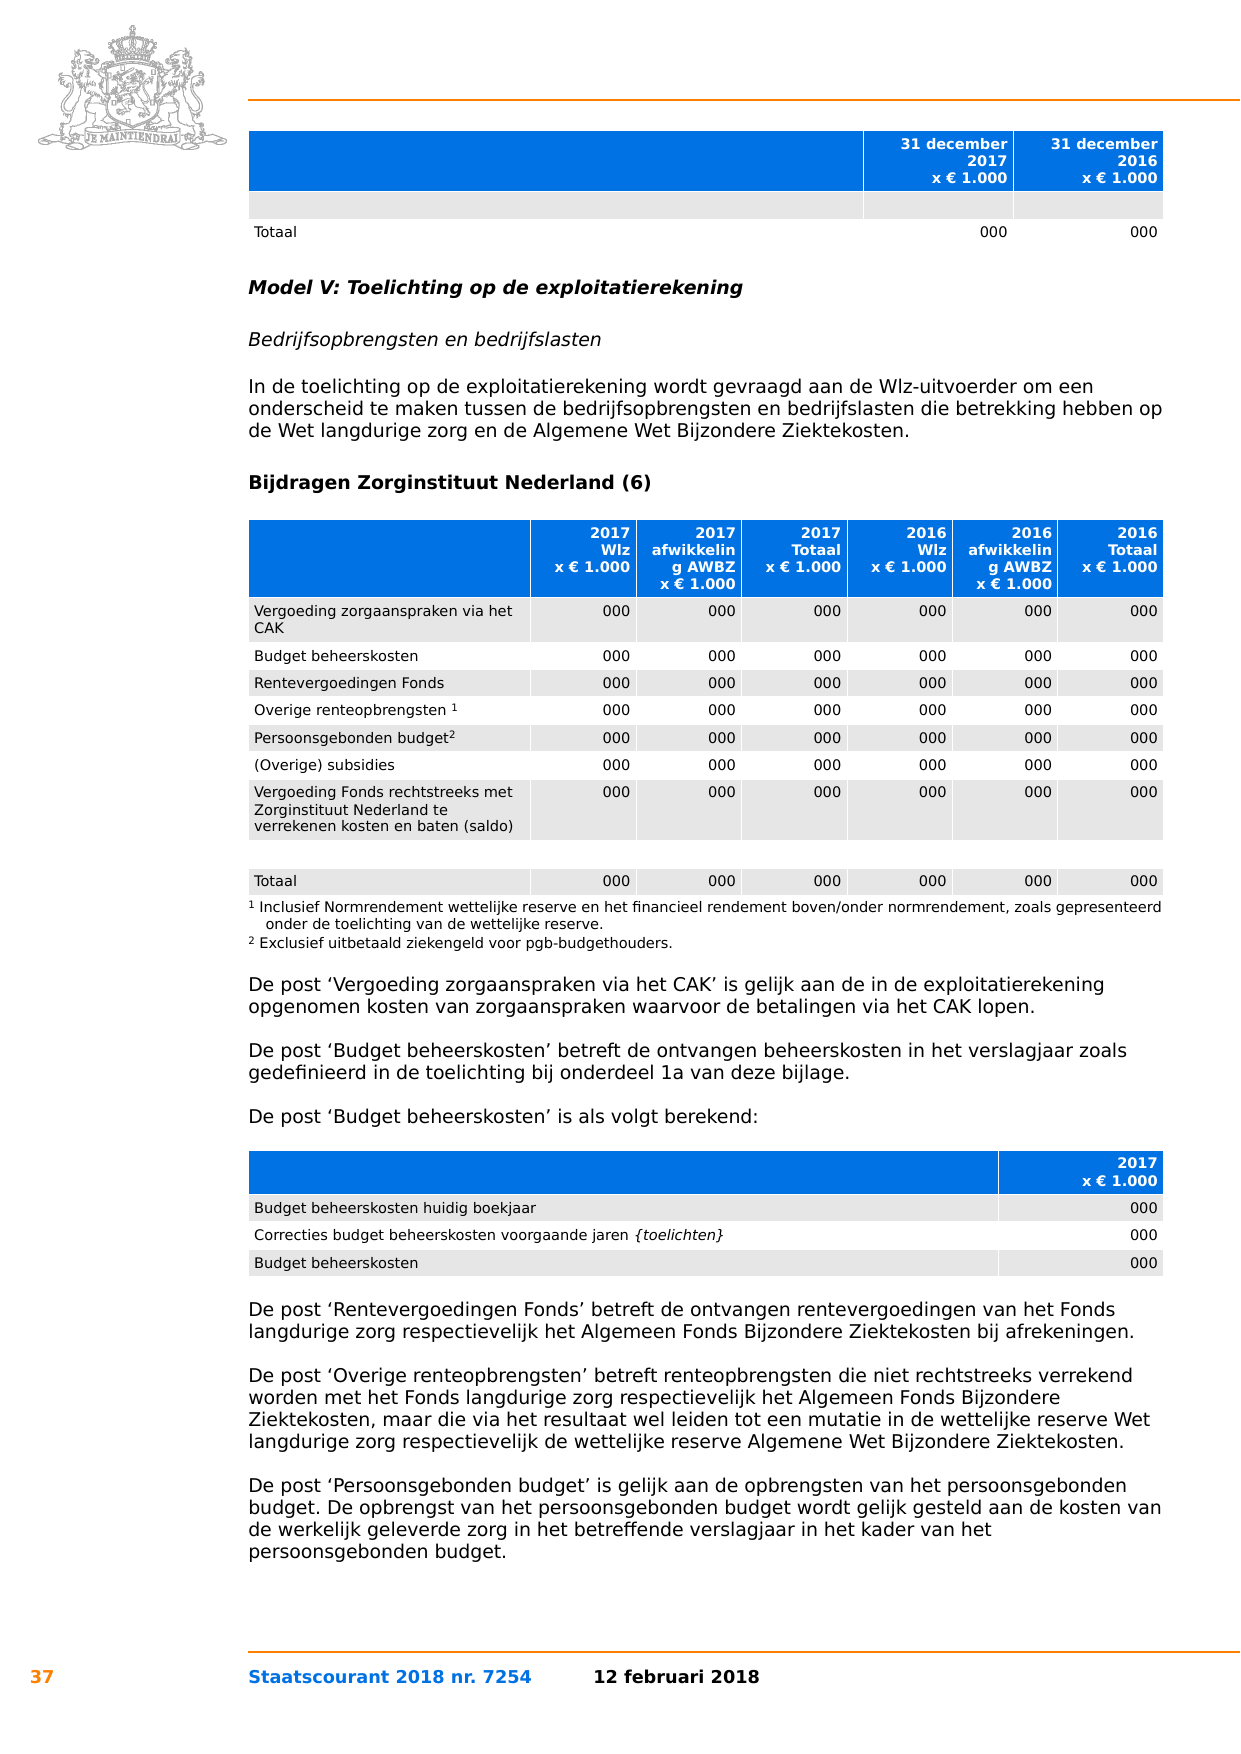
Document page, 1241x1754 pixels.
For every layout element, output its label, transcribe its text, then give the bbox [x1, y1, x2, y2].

table_cell 000 [742, 598, 847, 642]
table_cell 000 [637, 725, 741, 751]
table_cell Rentevergoedingen Fonds [249, 670, 530, 696]
table_cell 000 [953, 780, 1057, 840]
table_cell 000 [637, 780, 741, 840]
table_header 31 december 2017 x € 1.000 [864, 131, 1013, 191]
table_cell 000 [531, 780, 636, 840]
table_cell 000 [953, 670, 1057, 696]
table_cell [848, 841, 952, 867]
table_cell 000 [953, 869, 1057, 895]
text De post ‘Vergoeding zorgaanspraken via het CAK’ is gelijk aan de in de exploitatierekening opgenomen kosten van zorgaanspraken waarvoor de betalingen via het CAK lopen. [248, 974, 1163, 1018]
text De post ‘Rentevergoedingen Fonds’ betreft de ontvangen rentevergoedingen van het Fonds langdurige zorg respectievelijk het Algemeen Fonds Bijzondere Ziektekosten bij afrekeningen. [248, 1299, 1163, 1343]
table_cell 000 [1014, 220, 1163, 246]
table_cell Totaal [249, 869, 530, 895]
table_cell 000 [637, 670, 741, 696]
table_cell 000 [999, 1250, 1163, 1276]
table_cell 000 [953, 725, 1057, 751]
table_header 2016 afwikkeling AWBZ x € 1.000 [953, 520, 1057, 597]
table_cell 000 [531, 698, 636, 724]
table_header 31 december 2016 x € 1.000 [1014, 131, 1163, 191]
table_cell Budget beheerskosten huidig boekjaar [249, 1195, 998, 1221]
table_cell 000 [999, 1195, 1163, 1221]
table_cell 000 [1058, 752, 1163, 779]
table_cell [637, 841, 741, 867]
table_cell 000 [848, 725, 952, 751]
text De post ‘Persoonsgebonden budget’ is gelijk aan de opbrengsten van het persoonsgebonden budget. De opbrengst van het persoonsgebonden budget wordt gelijk gesteld aan de kosten van de werkelijk geleverde zorg in het betreffende verslagjaar in het kader van het persoonsgebonden budget. [248, 1475, 1163, 1563]
table_cell 000 [742, 670, 847, 696]
table_cell Budget beheerskosten [249, 1250, 998, 1276]
table_cell Vergoeding zorgaanspraken via het CAK [249, 598, 530, 642]
table_cell [249, 192, 863, 219]
table_cell [864, 192, 1013, 219]
table_cell 000 [848, 670, 952, 696]
table_cell [953, 841, 1057, 867]
table_cell 000 [742, 698, 847, 724]
table_header [249, 520, 530, 597]
table_cell 000 [637, 698, 741, 724]
table_header 2017 Totaal x € 1.000 [742, 520, 847, 597]
table_cell Persoonsgebonden budget2 [249, 725, 530, 751]
table_cell Overige renteopbrengsten 1 [249, 698, 530, 724]
subtitle Bijdragen Zorginstituut Nederland (6) [248, 472, 1163, 494]
table_cell 000 [953, 598, 1057, 642]
table_cell Vergoeding Fonds rechtstreeks met Zorginstituut Nederland te verrekenen kosten en baten (saldo) [249, 780, 530, 840]
table_cell 000 [848, 752, 952, 779]
table_cell 000 [848, 698, 952, 724]
table_cell 000 [848, 643, 952, 669]
table_cell [1014, 192, 1163, 219]
text In de toelichting op de exploitatierekening wordt gevraagd aan de Wlz-uitvoerder om een onderscheid te maken tussen de bedrijfsopbrengsten en bedrijfslasten die betrekking hebben op de Wet langdurige zorg en de Algemene Wet Bijzondere Ziektekosten. [248, 376, 1163, 442]
table_cell 000 [531, 643, 636, 669]
table_cell 000 [999, 1223, 1163, 1249]
table_header 2016 Totaal x € 1.000 [1058, 520, 1163, 597]
table_cell 000 [637, 752, 741, 779]
table_cell 000 [1058, 598, 1163, 642]
table_cell Totaal [249, 220, 863, 246]
table_cell [249, 841, 530, 867]
table_cell 000 [531, 725, 636, 751]
text De post ‘Budget beheerskosten’ is als volgt berekend: [248, 1106, 1163, 1128]
text De post ‘Overige renteopbrengsten’ betreft renteopbrengsten die niet rechtstreeks verrekend worden met het Fonds langdurige zorg respectievelijk het Algemeen Fonds Bijzondere Ziektekosten, maar die via het resultaat wel leiden tot een mutatie in de wettelijke reserve Wet langdurige zorg respectievelijk de wettelijke reserve Algemene Wet Bijzondere Ziektekosten. [248, 1365, 1163, 1453]
table_header [249, 1151, 998, 1194]
table_cell 000 [637, 598, 741, 642]
table_cell 000 [848, 869, 952, 895]
subtitle Bedrijfsopbrengsten en bedrijfslasten [248, 329, 1163, 351]
table_cell [1058, 841, 1163, 867]
table_cell 000 [531, 598, 636, 642]
table_cell 000 [742, 643, 847, 669]
table_cell 000 [637, 643, 741, 669]
table_header 2017 x € 1.000 [999, 1151, 1163, 1194]
table_header [249, 131, 863, 191]
text De post ‘Budget beheerskosten’ betreft de ontvangen beheerskosten in het verslagjaar zoals gedefinieerd in de toelichting bij onderdeel 1a van deze bijlage. [248, 1040, 1163, 1084]
table_cell Budget beheerskosten [249, 643, 530, 669]
table_cell 000 [953, 698, 1057, 724]
table_cell 000 [1058, 725, 1163, 751]
table_cell 000 [742, 752, 847, 779]
table_cell 1 Inclusief Normrendement wettelijke reserve en het financieel rendement boven/onder normrendement, zoals gepresenteerd onder de toelichting van de wettelijke reserve. 2 Exclusief uitbetaald ziekengeld voor pgb-budgethouders. [248, 896, 1163, 952]
table_cell [531, 841, 636, 867]
table_header 2017 afwikkeling AWBZ x € 1.000 [637, 520, 741, 597]
table_cell 000 [864, 220, 1013, 246]
table_header 2017 Wlz x € 1.000 [531, 520, 636, 597]
table_cell 000 [1058, 643, 1163, 669]
table_cell 000 [1058, 869, 1163, 895]
table_cell 000 [1058, 780, 1163, 840]
table_cell 000 [848, 598, 952, 642]
table_cell 000 [1058, 670, 1163, 696]
table_cell 000 [637, 869, 741, 895]
table_cell 000 [953, 752, 1057, 779]
table_cell 000 [742, 780, 847, 840]
table_cell [742, 841, 847, 867]
table_cell 000 [531, 670, 636, 696]
table_cell (Overige) subsidies [249, 752, 530, 779]
table_header 2016 Wlz x € 1.000 [848, 520, 952, 597]
picture [38, 25, 227, 150]
table_cell 000 [531, 752, 636, 779]
table_cell 000 [742, 725, 847, 751]
table_cell 000 [531, 869, 636, 895]
table_cell Correcties budget beheerskosten voorgaande jaren {toelichten} [249, 1223, 998, 1249]
table_cell 000 [742, 869, 847, 895]
table_cell 000 [848, 780, 952, 840]
table_cell 000 [1058, 698, 1163, 724]
table_cell 000 [953, 643, 1057, 669]
subtitle Model V: Toelichting op de exploitatierekening [248, 277, 1163, 299]
